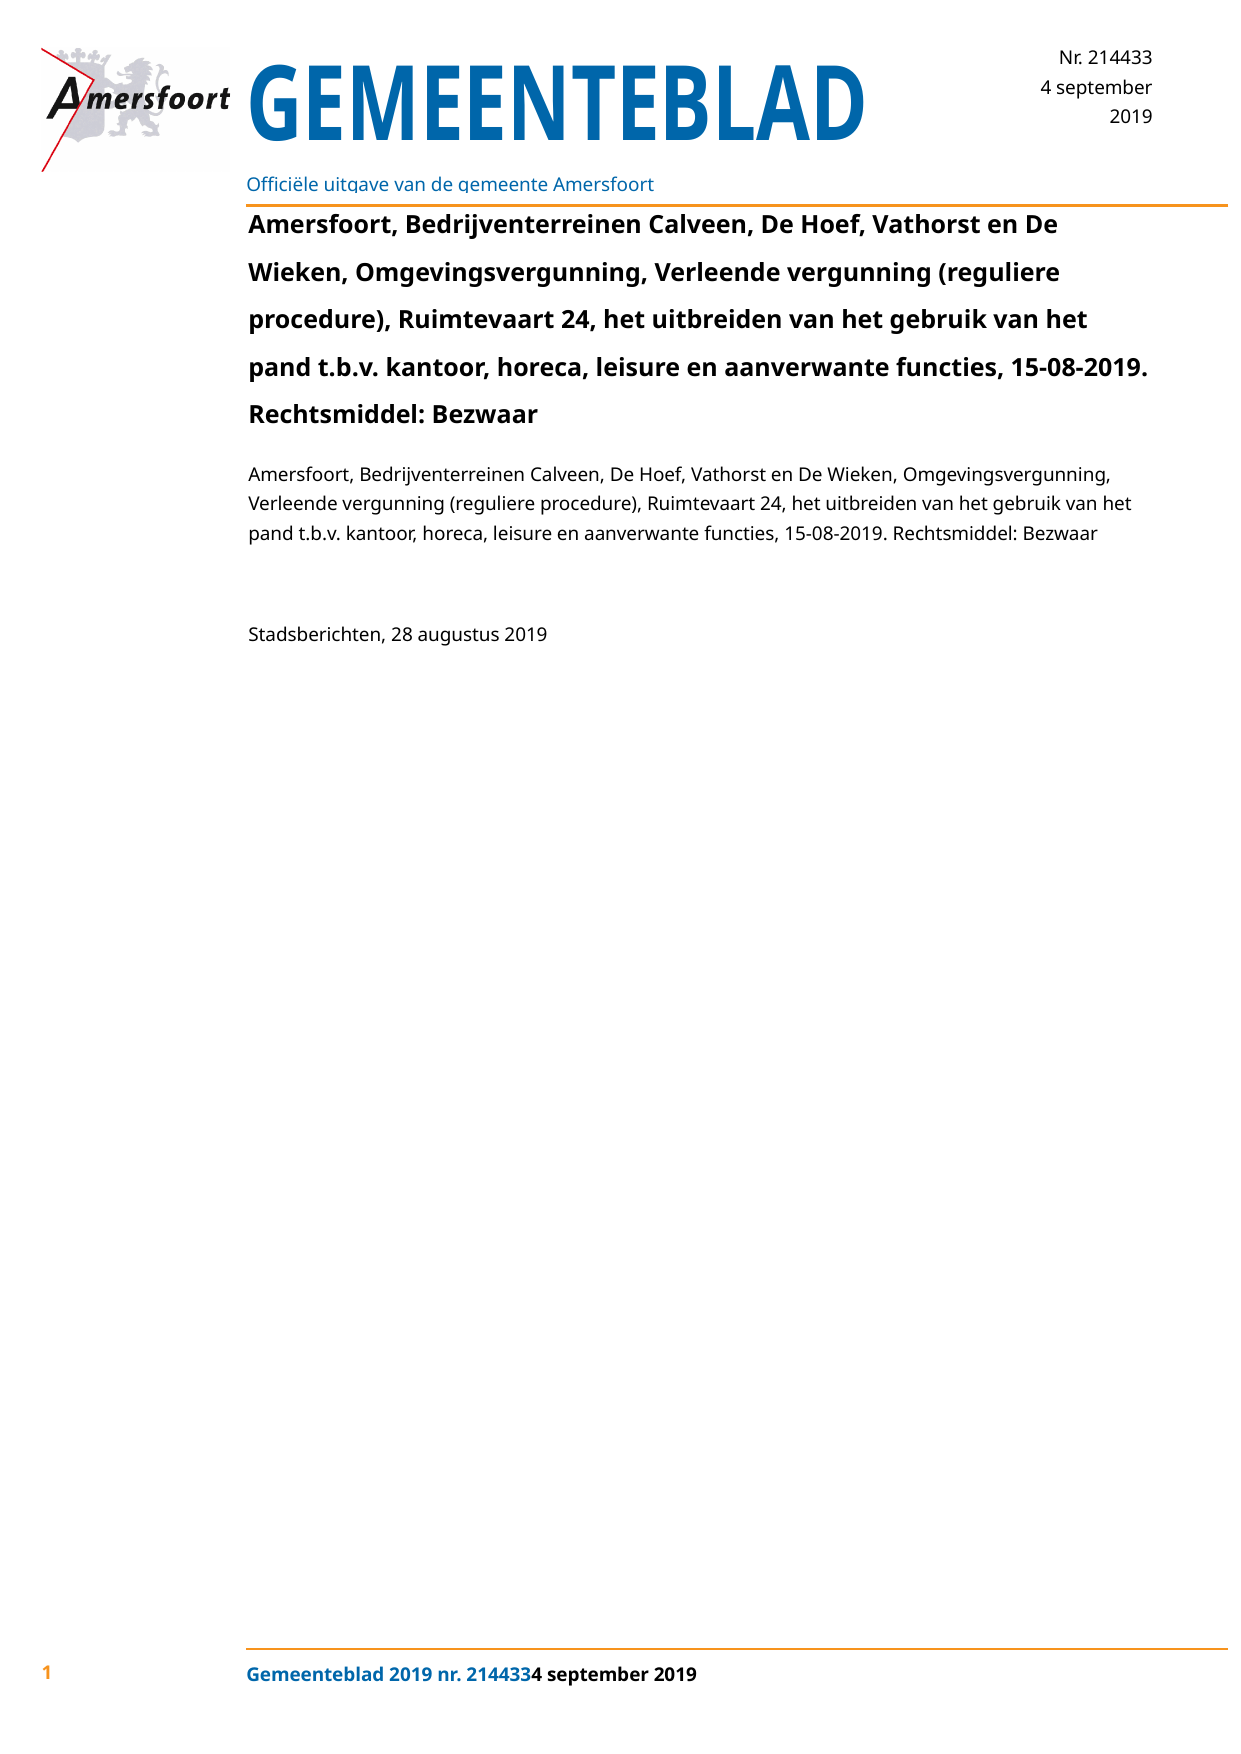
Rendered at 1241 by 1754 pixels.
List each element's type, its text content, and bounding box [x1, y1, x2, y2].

text Amersfoort, Bedrijventerreinen Calveen, De Hoef, Vathorst en De Wieken, Omgevingsvergunning, Verleende vergunning (reguliere procedure), Ruimtevaart 24, het uitbreiden van het gebruik van het pand t.b.v. kantoor, horeca, leisure en aanverwante functies, 15-08-2019. Rechtsmiddel: Bezwaar [248, 461, 1152, 546]
picture [41, 47, 231, 172]
text Stadsberichten, 28 augustus 2019 [248, 621, 1152, 646]
text Amersfoort, Bedrijventerreinen Calveen, De Hoef, Vathorst en De Wieken, Omgevingsvergunning, Verleende vergunning (reguliere procedure), Ruimtevaart 24, het uitbreiden van het gebruik van het pand t.b.v. kantoor, horeca, leisure en aanverwante functies, 15-08-2019. Rechtsmiddel: Bezwaar [248, 207, 1152, 431]
